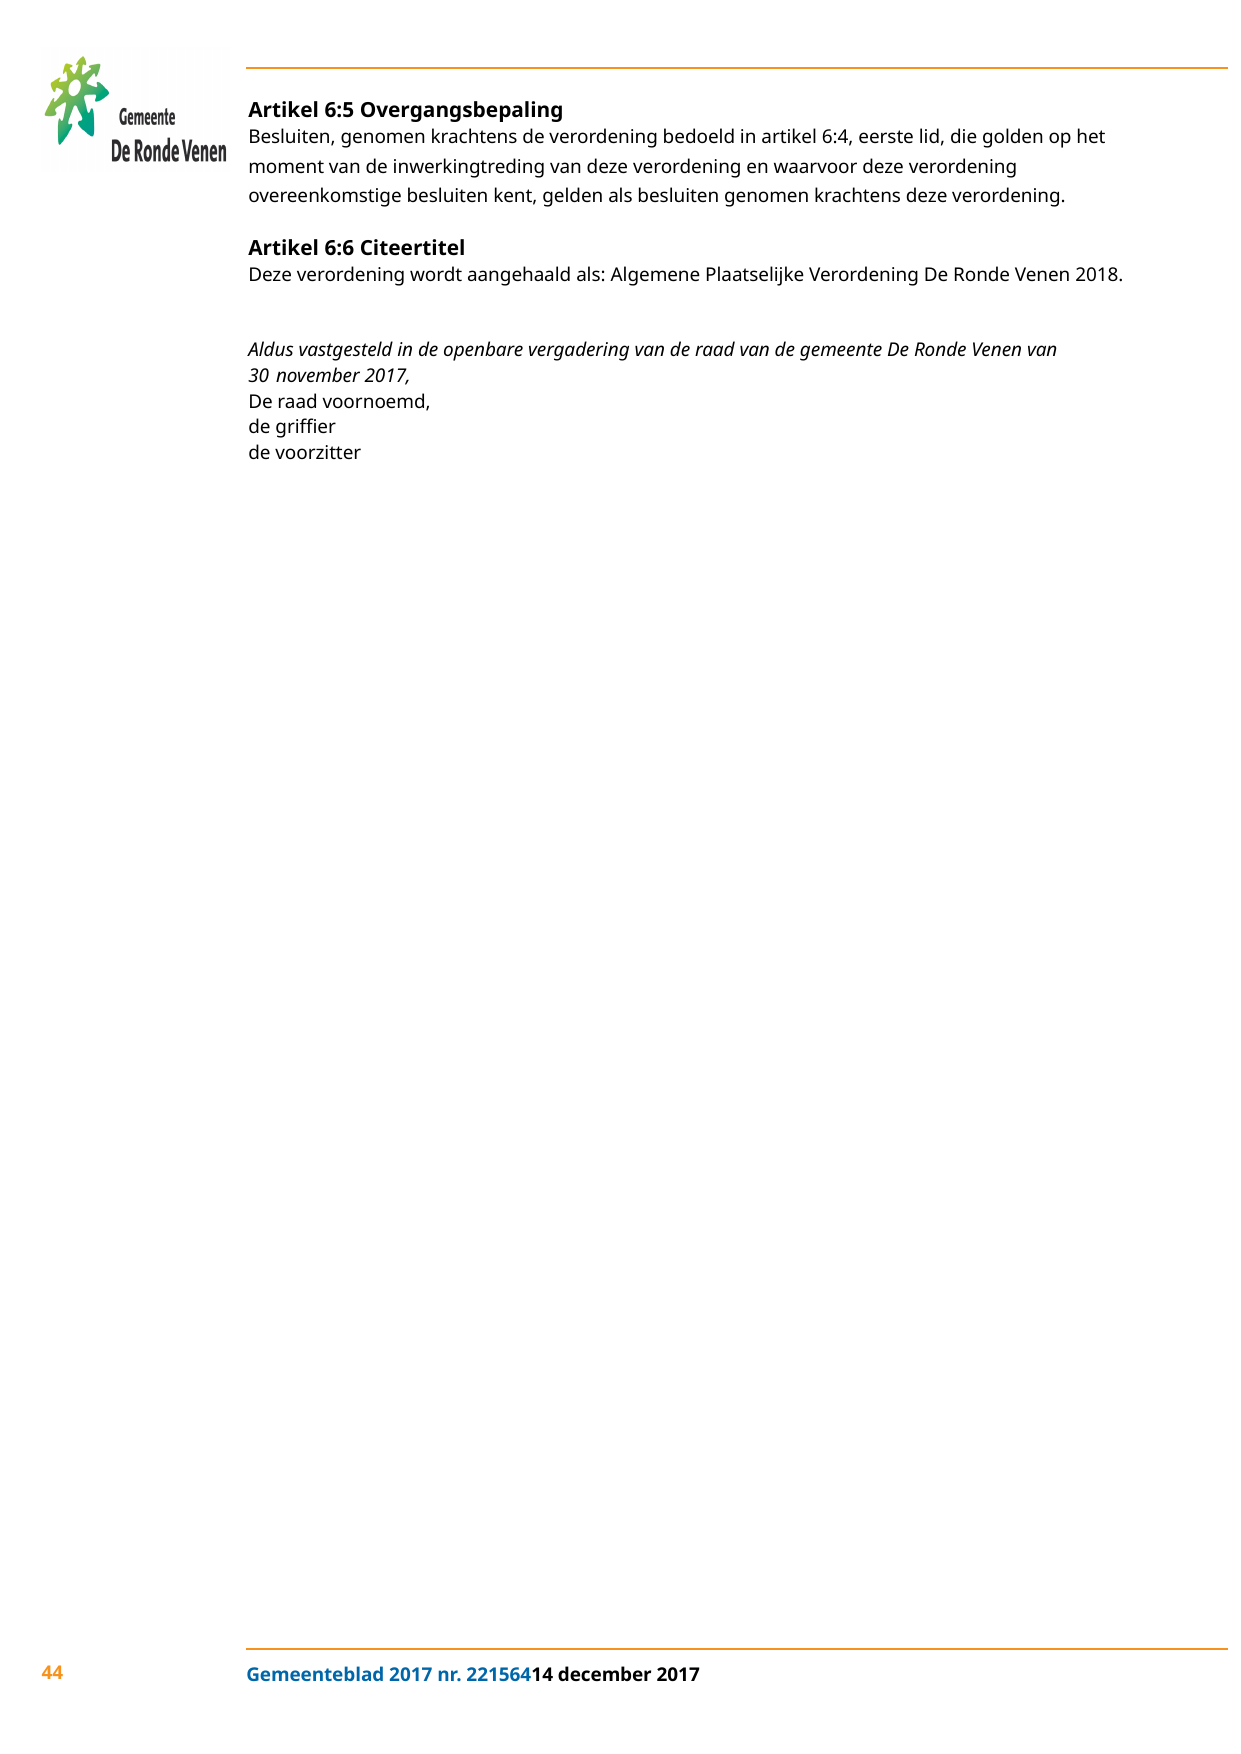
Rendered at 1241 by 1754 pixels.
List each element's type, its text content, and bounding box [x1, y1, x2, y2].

text Artikel 6:6 Citeertitel [248, 233, 1152, 261]
picture [41, 47, 231, 172]
text Besluiten, genomen krachtens de verordening bedoeld in artikel 6:4, eerste lid, die golden op het moment van de inwerkingtreding van deze verordening en waarvoor deze verordening overeenkomstige besluiten kent, gelden als besluiten genomen krachtens deze verordening. [248, 123, 1152, 208]
text de griffier [248, 414, 1152, 439]
text De raad voornoemd, [248, 388, 1152, 414]
text de voorzitter [248, 439, 1152, 465]
text Aldus vastgesteld in de openbare vergadering van de raad van de gemeente De Ronde Venen van 30 november 2017, [248, 336, 1152, 388]
text Deze verordening wordt aangehaald als: Algemene Plaatselijke Verordening De Ronde Venen 2018. [248, 261, 1152, 287]
text Artikel 6:5 Overgangsbepaling [248, 95, 1152, 123]
